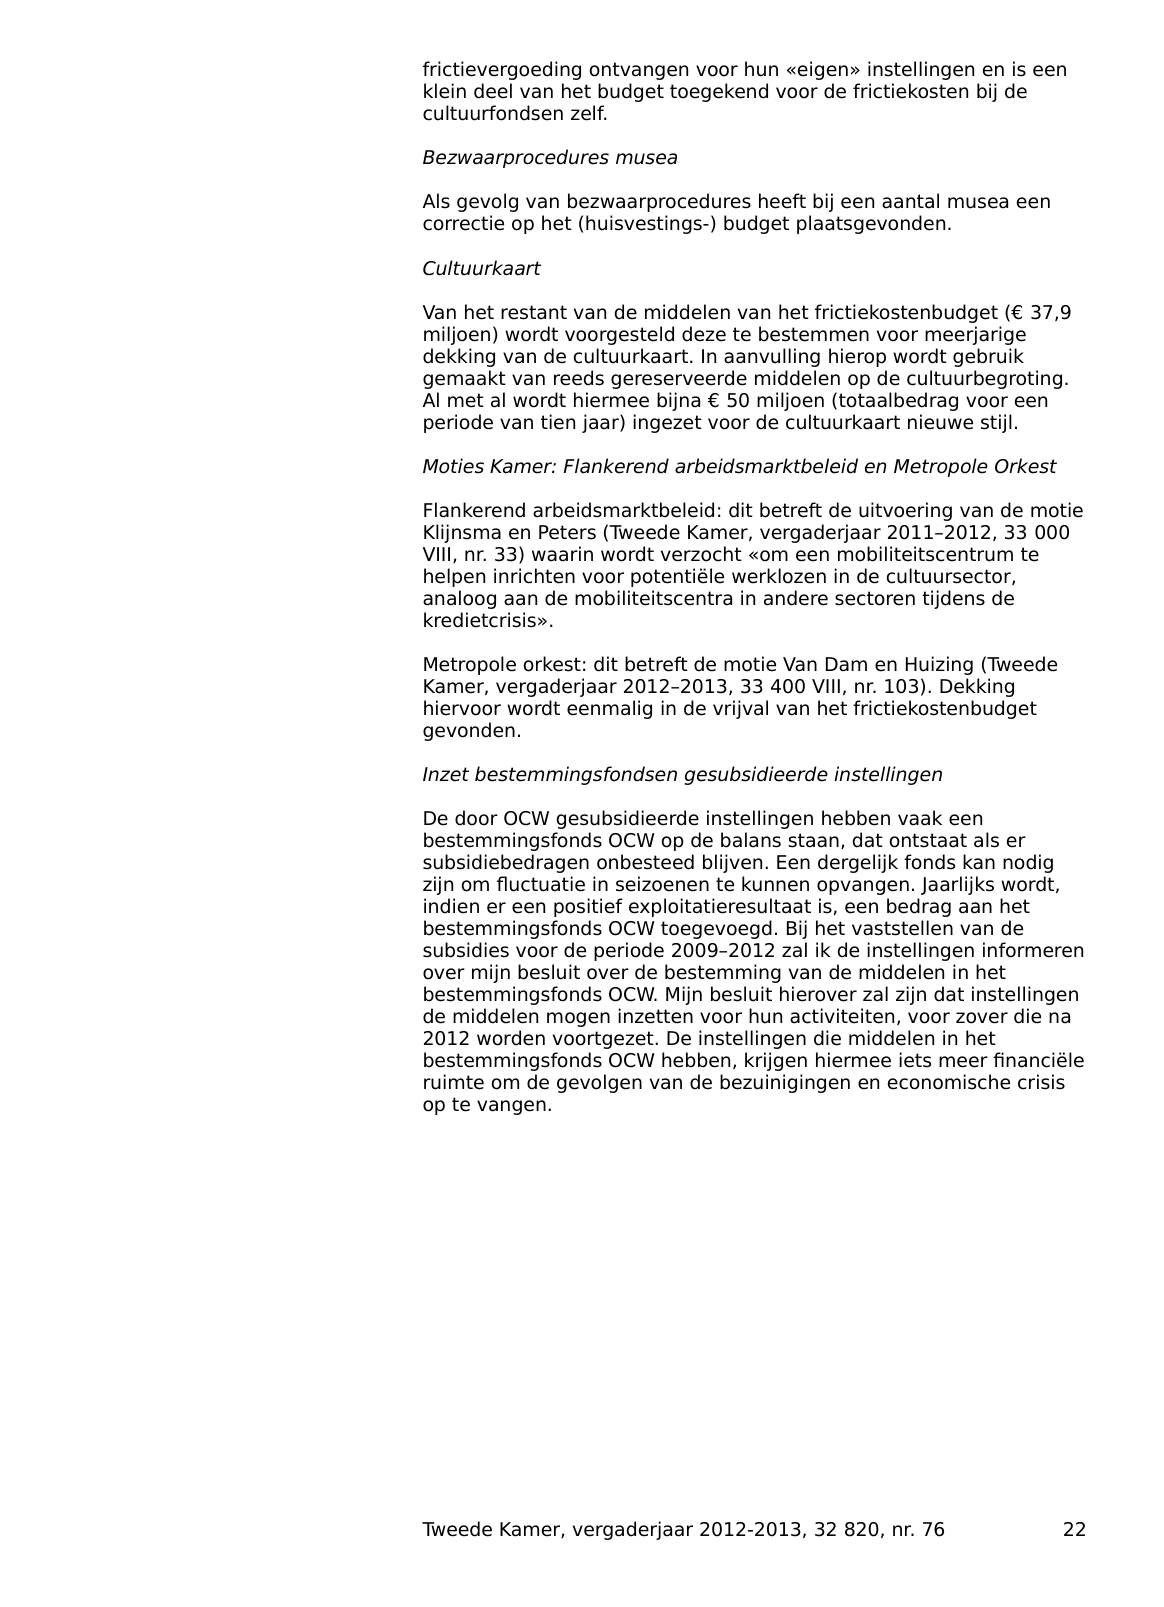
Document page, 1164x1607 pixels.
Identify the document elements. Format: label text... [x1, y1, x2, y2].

subtitle Inzet bestemmingsfondsen gesubsidieerde instellingen [422, 764, 1087, 786]
subtitle Cultuurkaart [422, 257, 1087, 279]
subtitle Bezwaarprocedures musea [422, 147, 1087, 169]
text frictievergoeding ontvangen voor hun «eigen» instellingen en is een klein deel van het budget toegekend voor de frictiekosten bij de cultuurfondsen zelf. [422, 59, 1087, 125]
text De door OCW gesubsidieerde instellingen hebben vaak een bestemmingsfonds OCW op de balans staan, dat ontstaat als er subsidiebedragen onbesteed blijven. Een dergelijk fonds kan nodig zijn om fluctuatie in seizoenen te kunnen opvangen. Jaarlijks wordt, indien er een positief exploitatieresultaat is, een bedrag aan het bestemmingsfonds OCW toegevoegd. Bij het vaststellen van de subsidies voor de periode 2009–2012 zal ik de instellingen informeren over mijn besluit over de bestemming van de middelen in het bestemmingsfonds OCW. Mijn besluit hierover zal zijn dat instellingen de middelen mogen inzetten voor hun activiteiten, voor zover die na 2012 worden voortgezet. De instellingen die middelen in het bestemmingsfonds OCW hebben, krijgen hiermee iets meer financiële ruimte om de gevolgen van de bezuinigingen en economische crisis op te vangen. [422, 808, 1087, 1116]
text Flankerend arbeidsmarktbeleid: dit betreft de uitvoering van de motie Klijnsma en Peters (Tweede Kamer, vergaderjaar 2011–2012, 33 000 VIII, nr. 33) waarin wordt verzocht «om een mobiliteitscentrum te helpen inrichten voor potentiële werklozen in de cultuursector, analoog aan de mobiliteitscentra in andere sectoren tijdens de kredietcrisis». [422, 500, 1087, 632]
subtitle Moties Kamer: Flankerend arbeidsmarktbeleid en Metropole Orkest [422, 456, 1087, 478]
text Van het restant van de middelen van het frictiekostenbudget (€ 37,9 miljoen) wordt voorgesteld deze te bestemmen voor meerjarige dekking van de cultuurkaart. In aanvulling hierop wordt gebruik gemaakt van reeds gereserveerde middelen op de cultuurbegroting. Al met al wordt hiermee bijna € 50 miljoen (totaalbedrag voor een periode van tien jaar) ingezet voor de cultuurkaart nieuwe stijl. [422, 302, 1087, 433]
text Als gevolg van bezwaarprocedures heeft bij een aantal musea een correctie op het (huisvestings-) budget plaatsgevonden. [422, 191, 1087, 235]
text Metropole orkest: dit betreft de motie Van Dam en Huizing (Tweede Kamer, vergaderjaar 2012–2013, 33 400 VIII, nr. 103). Dekking hiervoor wordt eenmalig in de vrijval van het frictiekostenbudget gevonden. [422, 654, 1087, 742]
